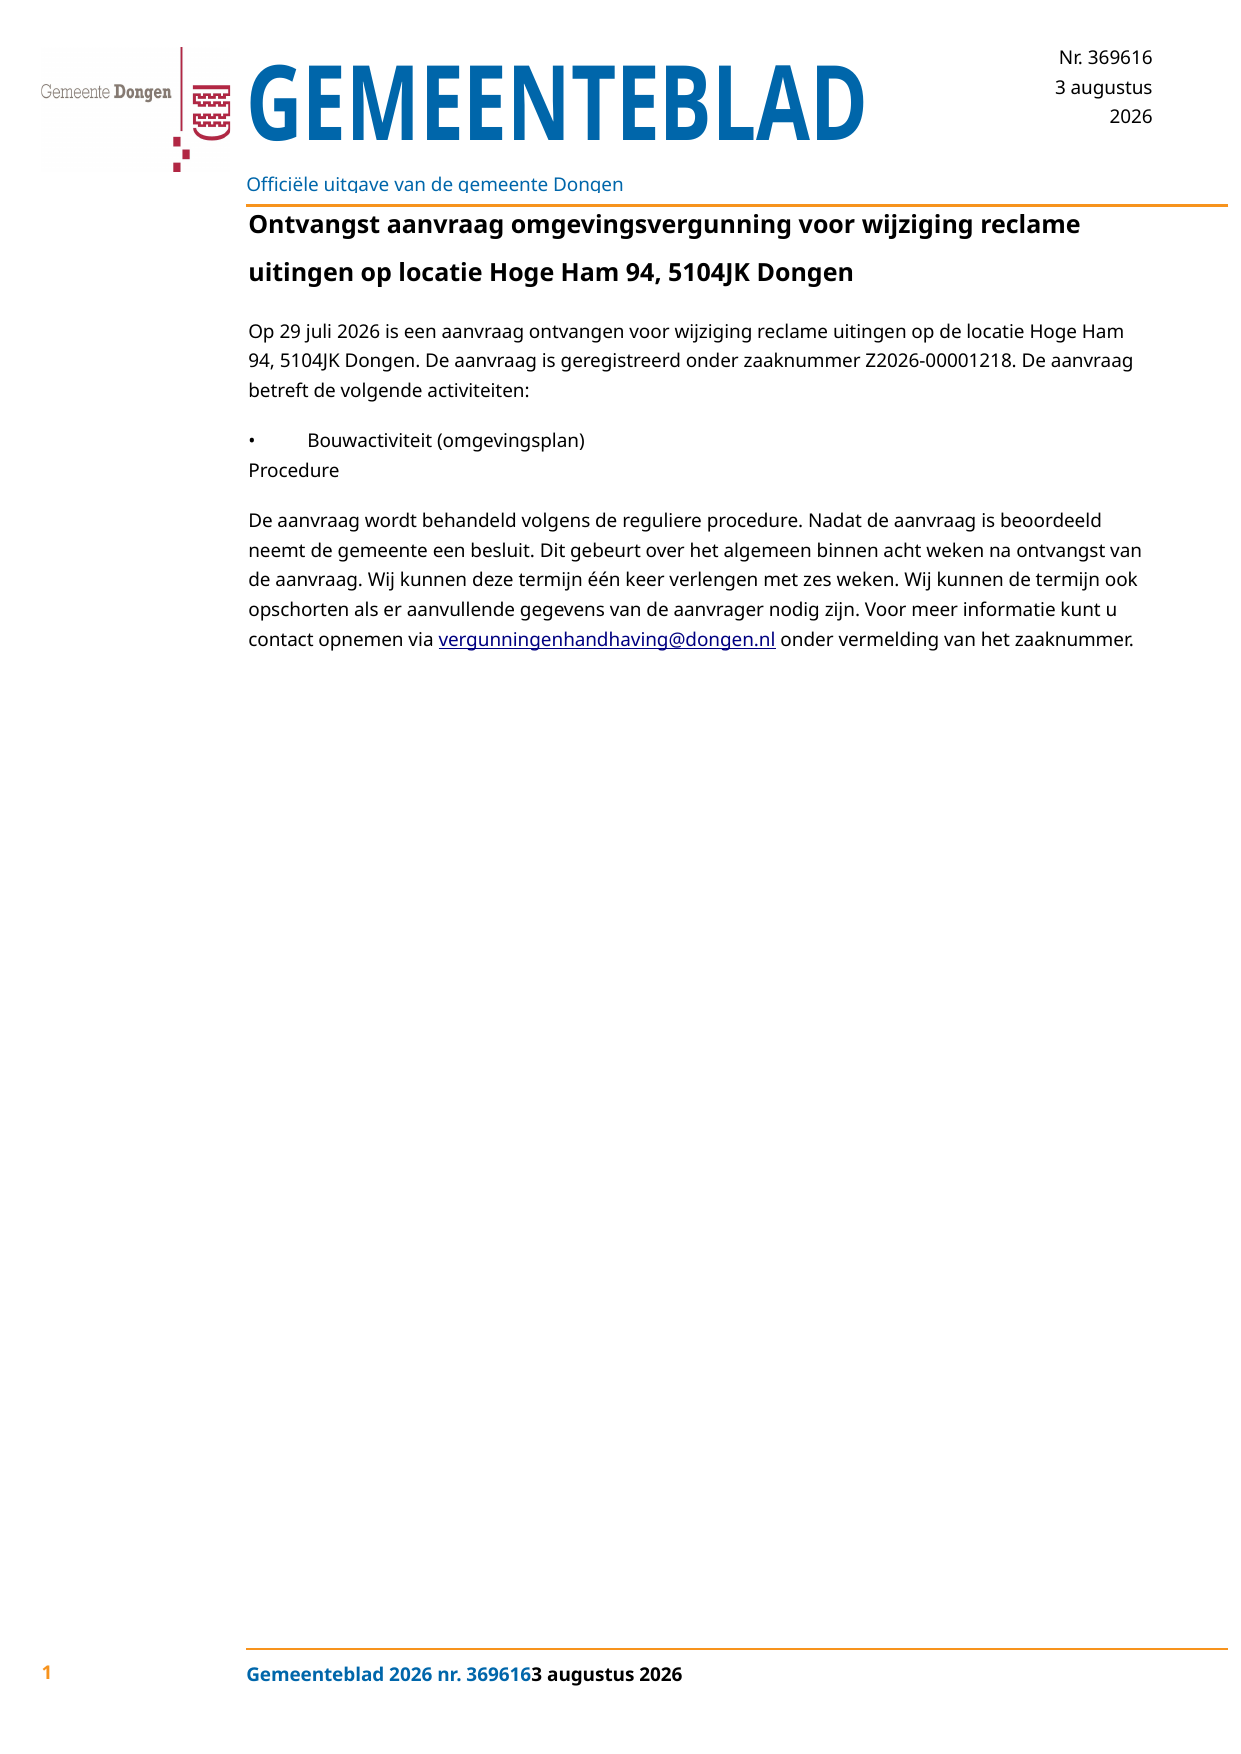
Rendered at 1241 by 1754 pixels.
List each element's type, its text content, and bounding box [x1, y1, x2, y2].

list Bouwactiviteit (omgevingsplan) [248, 427, 1152, 453]
picture [41, 47, 231, 172]
text Procedure [248, 457, 1152, 483]
text De aanvraag wordt behandeld volgens de reguliere procedure. Nadat de aanvraag is beoordeeld neemt de gemeente een besluit. Dit gebeurt over het algemeen binnen acht weken na ontvangst van de aanvraag. Wij kunnen deze termijn één keer verlengen met zes weken. Wij kunnen de termijn ook opschorten als er aanvullende gegevens van de aanvrager nodig zijn. Voor meer informatie kunt u contact opnemen via vergunningenhandhaving@dongen.nl onder vermelding van het zaaknummer. [248, 507, 1152, 652]
text Ontvangst aanvraag omgevingsvergunning voor wijziging reclame uitingen op locatie Hoge Ham 94, 5104JK Dongen [248, 207, 1152, 288]
text Op 29 juli 2026 is een aanvraag ontvangen voor wijziging reclame uitingen op de locatie Hoge Ham 94, 5104JK Dongen. De aanvraag is geregistreerd onder zaaknummer Z2026-00001218. De aanvraag betreft de volgende activiteiten: [248, 318, 1152, 403]
